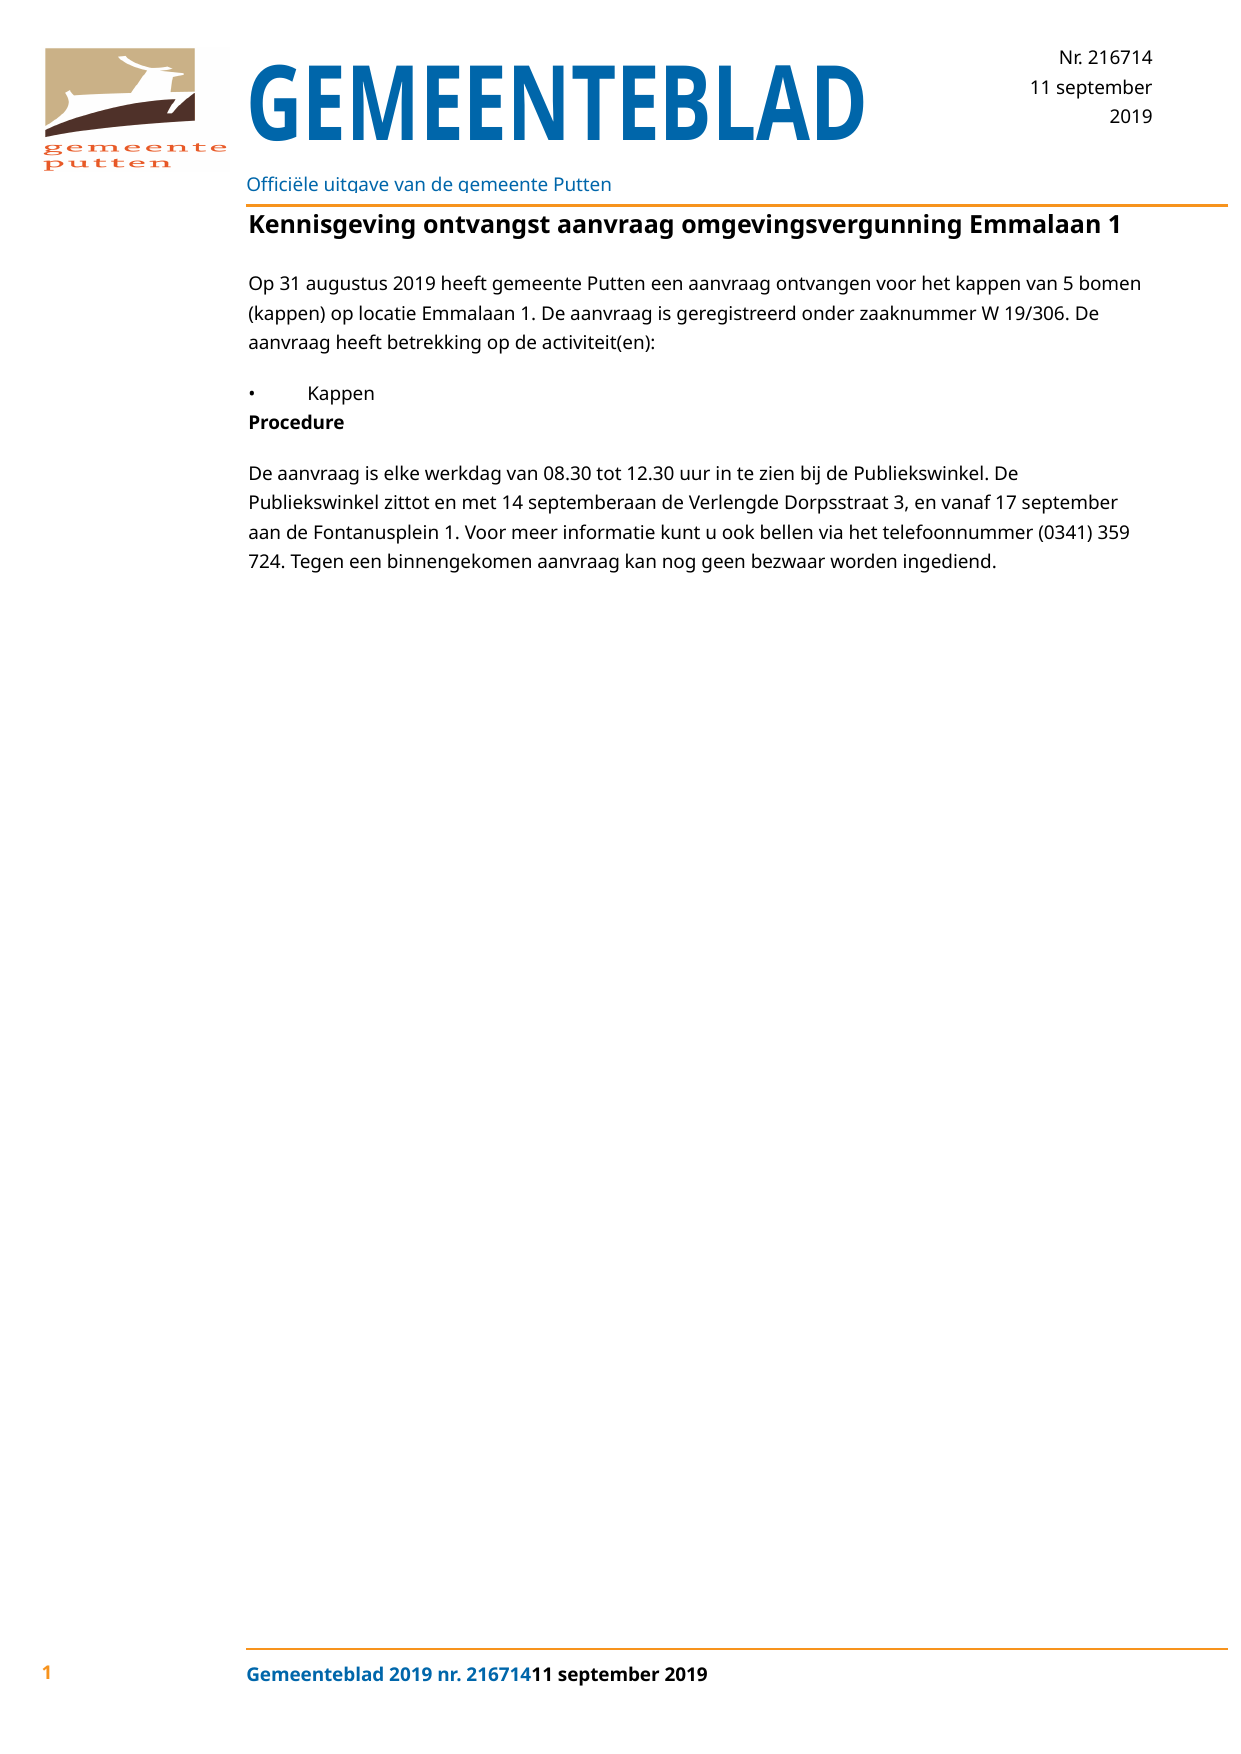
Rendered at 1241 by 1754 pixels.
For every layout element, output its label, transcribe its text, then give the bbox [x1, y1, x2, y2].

text Procedure [248, 409, 1152, 435]
text De aanvraag is elke werkdag van 08.30 tot 12.30 uur in te zien bij de Publiekswinkel. De Publiekswinkel zittot en met 14 septemberaan de Verlengde Dorpsstraat 3, en vanaf 17 september aan de Fontanusplein 1. Voor meer informatie kunt u ook bellen via het telefoonnummer (0341) 359 724. Tegen een binnengekomen aanvraag kan nog geen bezwaar worden ingediend. [248, 460, 1152, 574]
picture [41, 47, 231, 172]
list Kappen [248, 380, 1152, 406]
text Kennisgeving ontvangst aanvraag omgevingsvergunning Emmalaan 1 [248, 207, 1152, 241]
text Op 31 augustus 2019 heeft gemeente Putten een aanvraag ontvangen voor het kappen van 5 bomen (kappen) op locatie Emmalaan 1. De aanvraag is geregistreerd onder zaaknummer W 19/306. De aanvraag heeft betrekking op de activiteit(en): [248, 270, 1152, 355]
